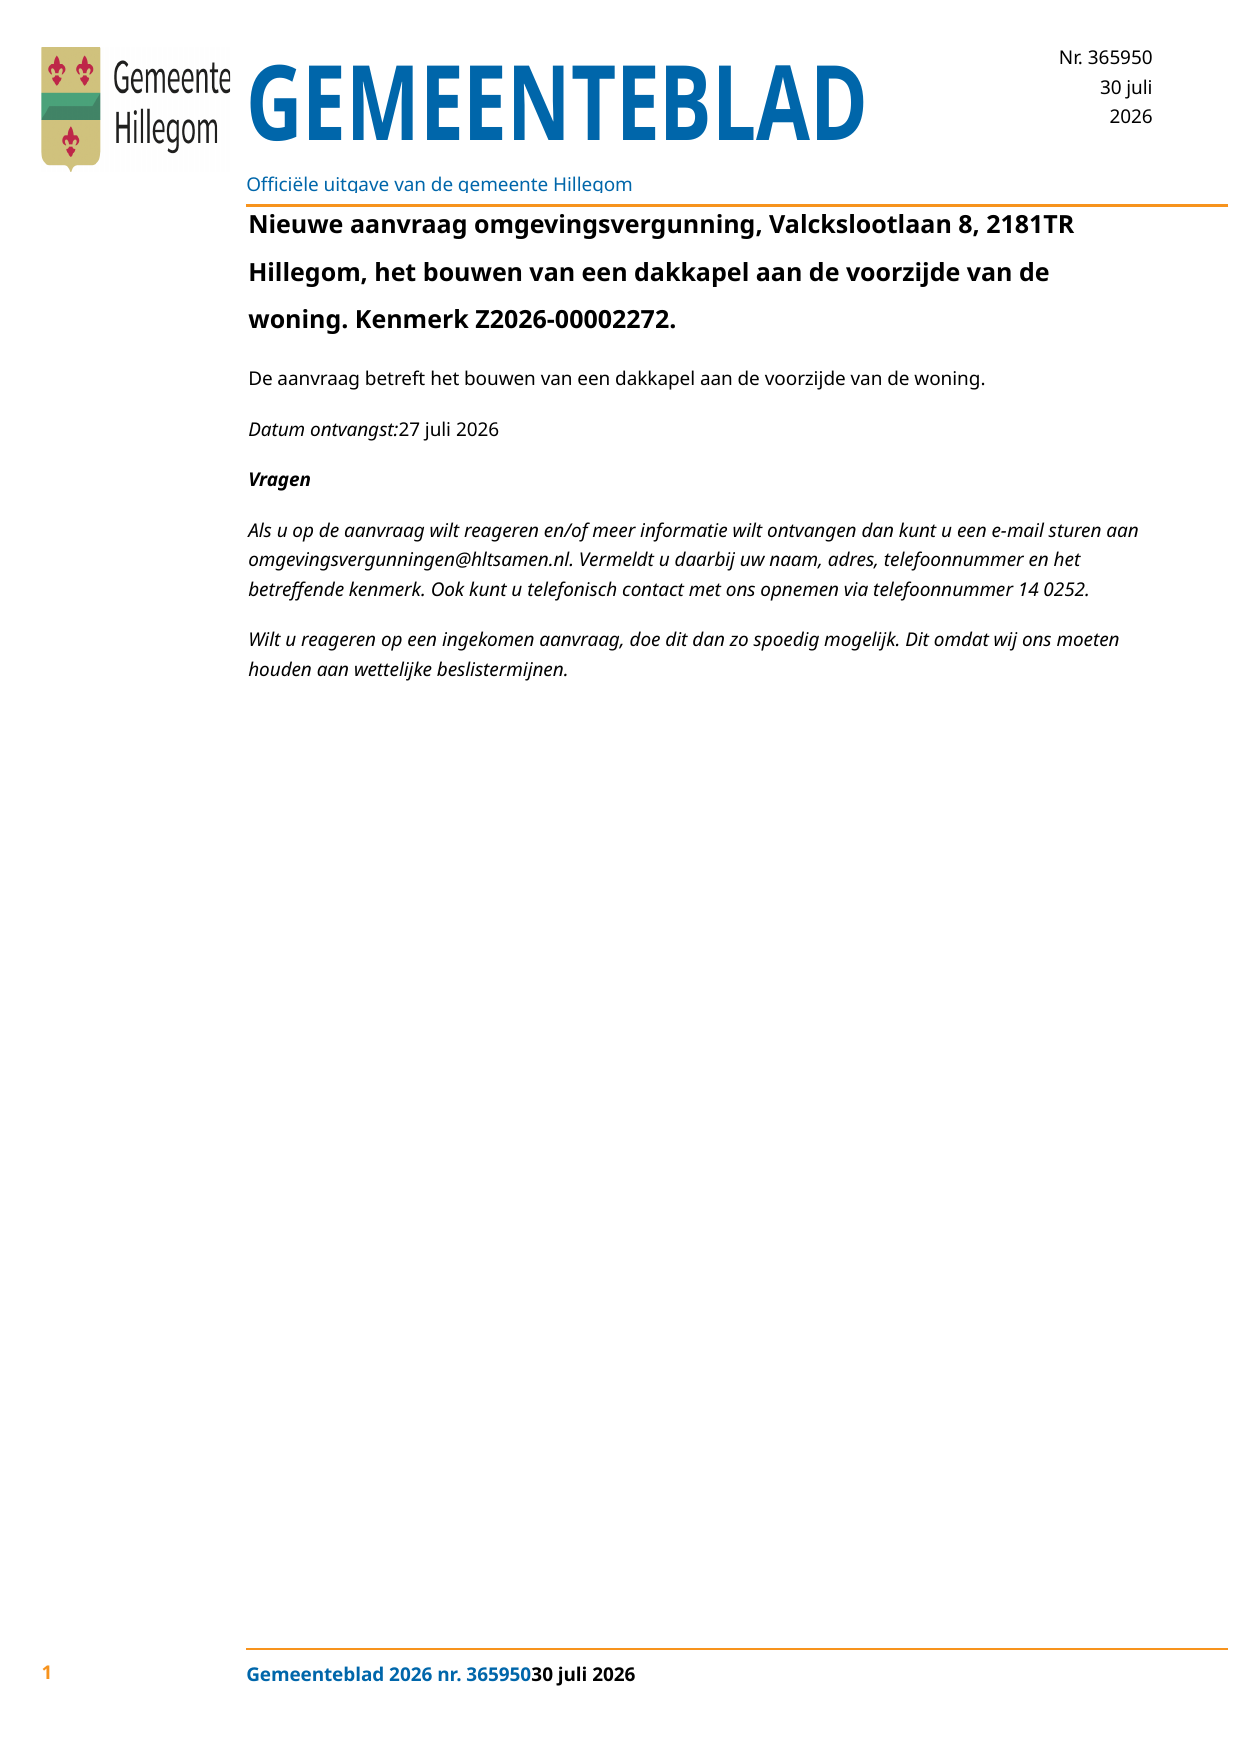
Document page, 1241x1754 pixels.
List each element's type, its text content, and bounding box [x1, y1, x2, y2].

text Als u op de aanvraag wilt reageren en/of meer informatie wilt ontvangen dan kunt u een e-mail sturen aan omgevingsvergunningen@hltsamen.nl. Vermeldt u daarbij uw naam, adres, telefoonnummer en het betreffende kenmerk. Ook kunt u telefonisch contact met ons opnemen via telefoonnummer 14 0252. [248, 517, 1152, 602]
text Vragen [248, 466, 1152, 492]
text De aanvraag betreft het bouwen van een dakkapel aan de voorzijde van de woning. [248, 366, 1152, 391]
picture [41, 47, 231, 172]
text Wilt u reageren op een ingekomen aanvraag, doe dit dan zo spoedig mogelijk. Dit omdat wij ons moeten houden aan wettelijke beslistermijnen. [248, 626, 1152, 682]
text Nieuwe aanvraag omgevingsvergunning, Valckslootlaan 8, 2181TR Hillegom, het bouwen van een dakkapel aan de voorzijde van de woning. Kenmerk Z2026-00002272. [248, 207, 1152, 336]
text Datum ontvangst:27 juli 2026 [248, 416, 1152, 442]
